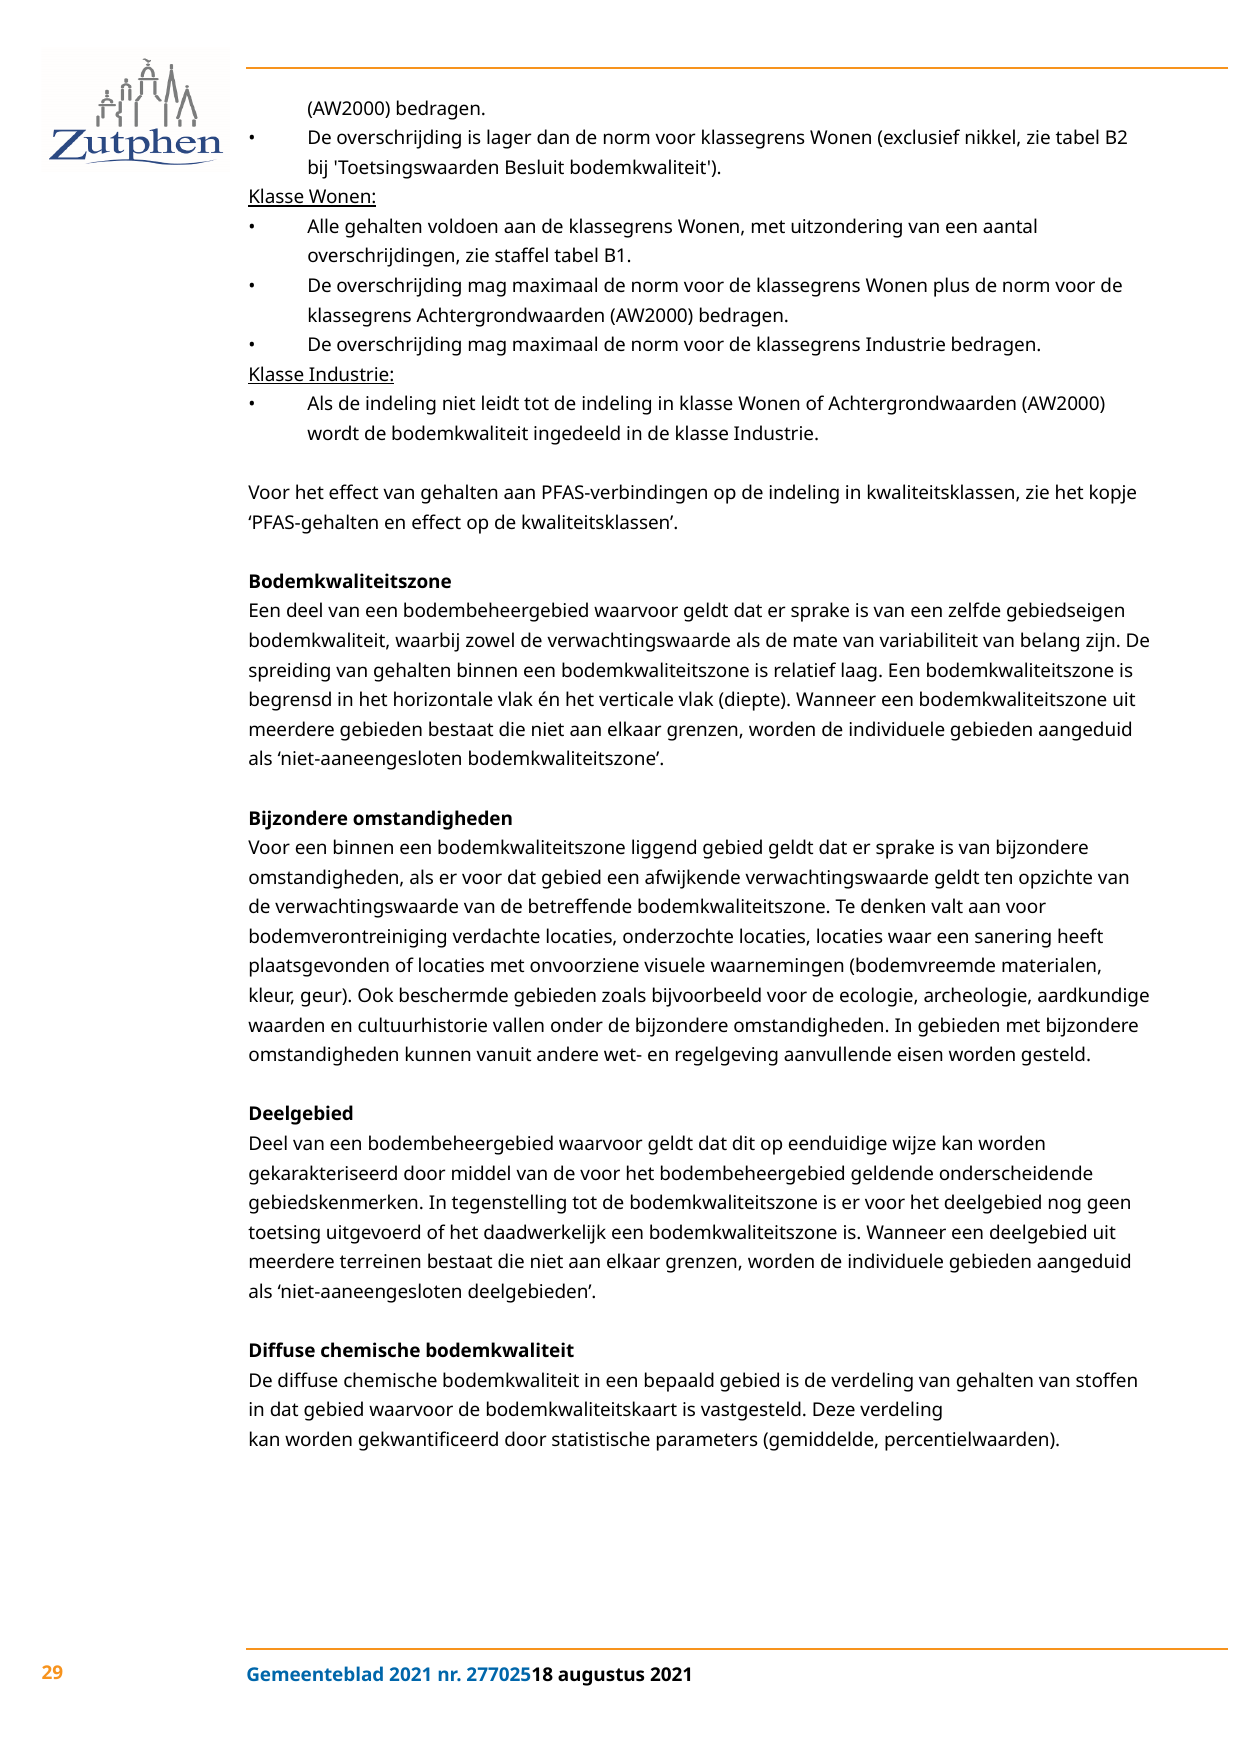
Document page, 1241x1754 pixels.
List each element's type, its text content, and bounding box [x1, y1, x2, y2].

list (AW2000) bedragen. [248, 95, 1152, 121]
text Een deel van een bodembeheergebied waarvoor geldt dat er sprake is van een zelfde gebiedseigen bodemkwaliteit, waarbij zowel de verwachtingswaarde als de mate van variabiliteit van belang zijn. De spreiding van gehalten binnen een bodemkwaliteitszone is relatief laag. Een bodemkwaliteitszone is begrensd in het horizontale vlak én het verticale vlak (diepte). Wanneer een bodemkwaliteitszone uit meerdere gebieden bestaat die niet aan elkaar grenzen, worden de individuele gebieden aangeduid als ‘niet-aaneengesloten bodemkwaliteitszone’. [248, 598, 1152, 771]
text De diffuse chemische bodemkwaliteit in een bepaald gebied is de verdeling van gehalten van stoffen in dat gebied waarvoor de bodemkwaliteitskaart is vastgesteld. Deze verdeling [248, 1367, 1152, 1422]
text kan worden gekwantificeerd door statistische parameters (gemiddelde, percentielwaarden). [248, 1426, 1152, 1452]
text Bijzondere omstandigheden [248, 805, 1152, 831]
list De overschrijding is lager dan de norm voor klassegrens Wonen (exclusief nikkel, zie tabel B2 bij 'Toetsingswaarden Besluit bodemkwaliteit'). [248, 124, 1152, 180]
text Klasse Wonen: [248, 183, 1152, 209]
list De overschrijding mag maximaal de norm voor de klassegrens Industrie bedragen. [248, 331, 1152, 357]
picture [41, 47, 231, 172]
list Alle gehalten voldoen aan de klassegrens Wonen, met uitzondering van een aantal overschrijdingen, zie staffel tabel B1. [248, 213, 1152, 268]
text Diffuse chemische bodemkwaliteit [248, 1337, 1152, 1363]
text Deelgebied [248, 1101, 1152, 1126]
text Voor het effect van gehalten aan PFAS-verbindingen op de indeling in kwaliteitsklassen, zie het kopje ‘PFAS-gehalten en effect op de kwaliteitsklassen’. [248, 479, 1152, 535]
list De overschrijding mag maximaal de norm voor de klassegrens Wonen plus de norm voor de klassegrens Achtergrondwaarden (AW2000) bedragen. [248, 272, 1152, 328]
text Klasse Industrie: [248, 361, 1152, 387]
text Voor een binnen een bodemkwaliteitszone liggend gebied geldt dat er sprake is van bijzondere omstandigheden, als er voor dat gebied een afwijkende verwachtingswaarde geldt ten opzichte van de verwachtingswaarde van de betreffende bodemkwaliteitszone. Te denken valt aan voor bodemverontreiniging verdachte locaties, onderzochte locaties, locaties waar een sanering heeft plaatsgevonden of locaties met onvoorziene visuele waarnemingen (bodemvreemde materialen, kleur, geur). Ook beschermde gebieden zoals bijvoorbeeld voor de ecologie, archeologie, aardkundige waarden en cultuurhistorie vallen onder de bijzondere omstandigheden. In gebieden met bijzondere omstandigheden kunnen vanuit andere wet- en regelgeving aanvullende eisen worden gesteld. [248, 834, 1152, 1067]
list Als de indeling niet leidt tot de indeling in klasse Wonen of Achtergrondwaarden (AW2000) wordt de bodemkwaliteit ingedeeld in de klasse Industrie. [248, 391, 1152, 446]
text Deel van een bodembeheergebied waarvoor geldt dat dit op eenduidige wijze kan worden gekarakteriseerd door middel van de voor het bodembeheergebied geldende onderscheidende gebiedskenmerken. In tegenstelling tot de bodemkwaliteitszone is er voor het deelgebied nog geen toetsing uitgevoerd of het daadwerkelijk een bodemkwaliteitszone is. Wanneer een deelgebied uit meerdere terreinen bestaat die niet aan elkaar grenzen, worden de individuele gebieden aangeduid als ‘niet-aaneengesloten deelgebieden’. [248, 1130, 1152, 1304]
text Bodemkwaliteitszone [248, 568, 1152, 594]
